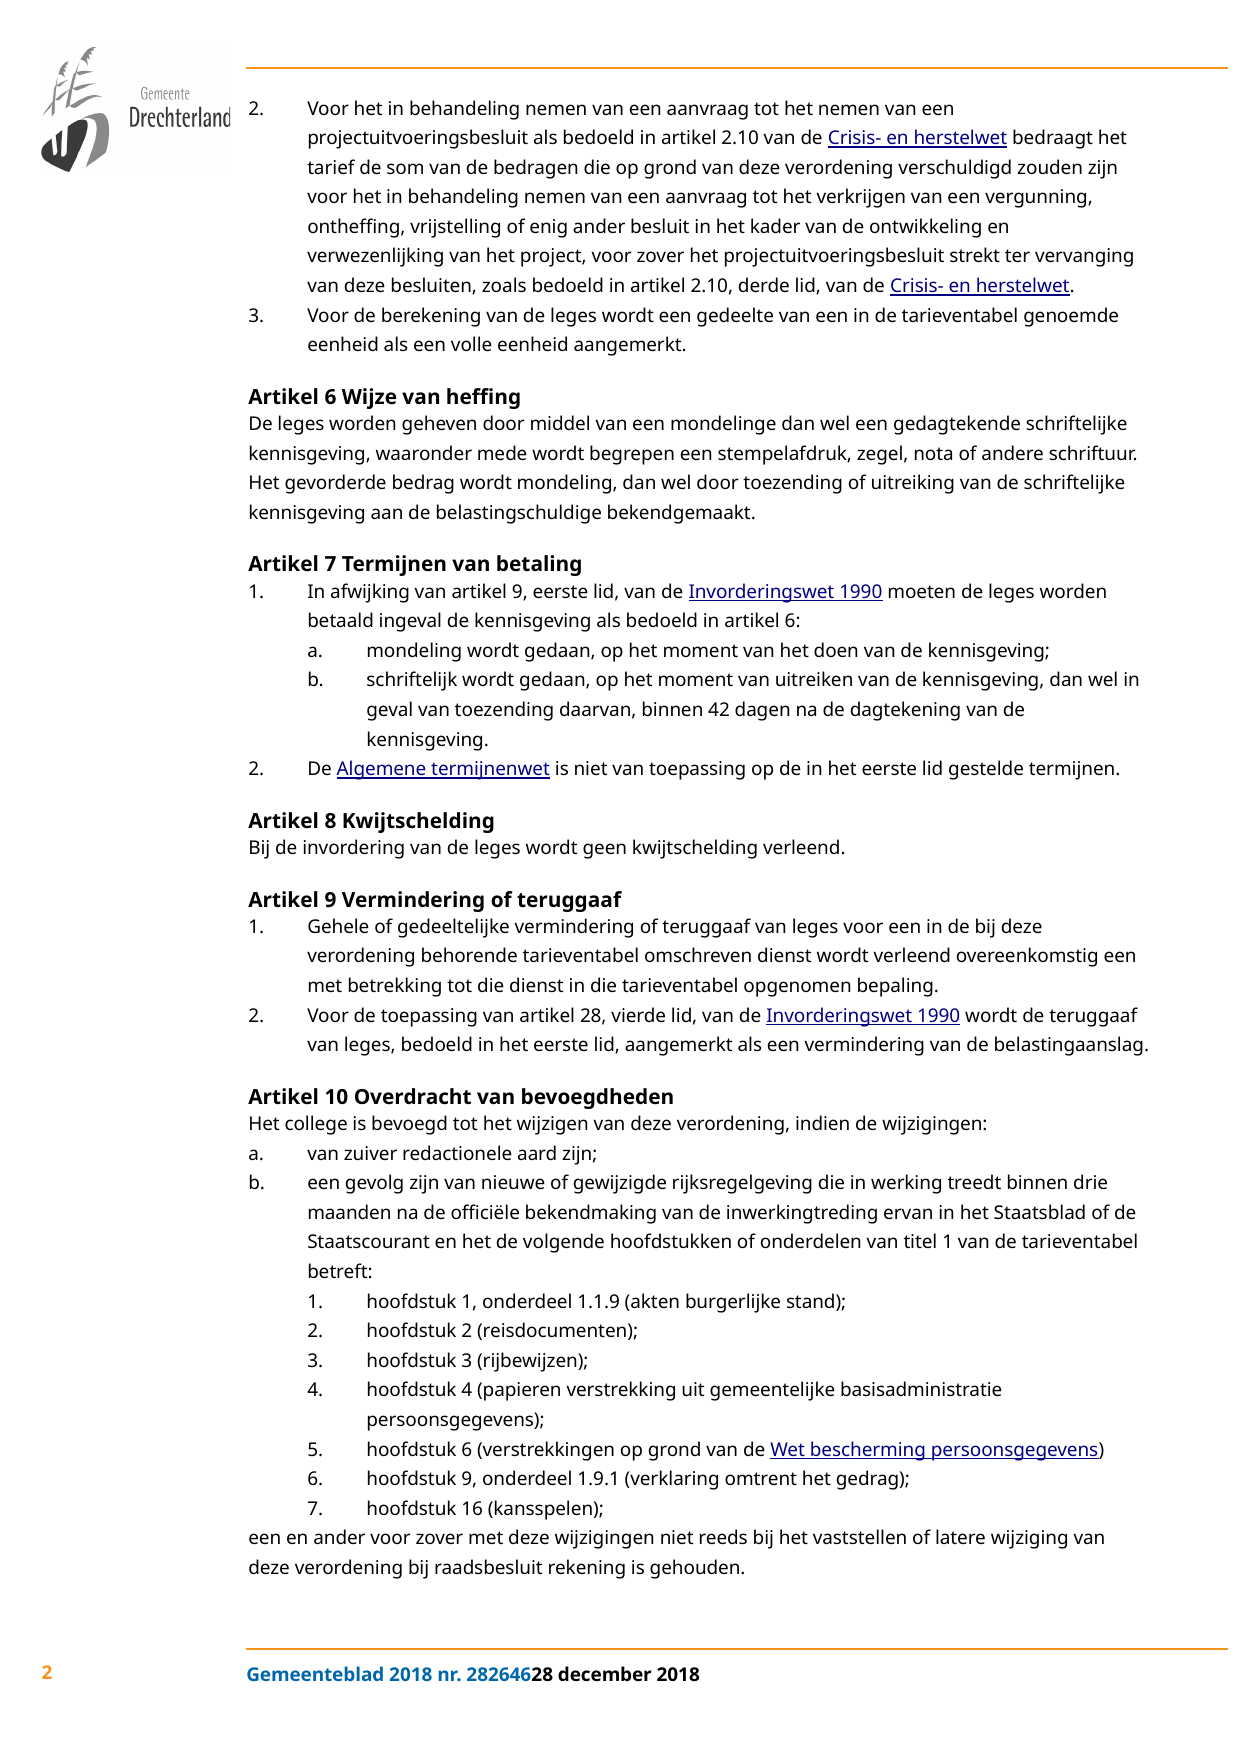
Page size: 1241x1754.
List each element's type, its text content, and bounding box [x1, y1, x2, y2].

picture [41, 47, 231, 172]
list mondeling wordt gedaan, op het moment van het doen van de kennisgeving; [307, 637, 1152, 663]
text Artikel 9 Vermindering of teruggaaf [248, 885, 1152, 913]
list Voor de toepassing van artikel 28, vierde lid, van de Invorderingswet 1990 wordt de teruggaaf van leges, bedoeld in het eerste lid, aangemerkt als een vermindering van de belastingaanslag. [248, 1002, 1152, 1057]
text Bij de invordering van de leges wordt geen kwijtschelding verleend. [248, 834, 1152, 860]
list hoofdstuk 16 (kansspelen); [307, 1495, 1152, 1521]
text een en ander voor zover met deze wijzigingen niet reeds bij het vaststellen of latere wijziging van deze verordening bij raadsbesluit rekening is gehouden. [248, 1524, 1152, 1580]
text De leges worden geheven door middel van een mondelinge dan wel een gedagtekende schriftelijke kennisgeving, waaronder mede wordt begrepen een stempelafdruk, zegel, nota of andere schriftuur. Het gevorderde bedrag wordt mondeling, dan wel door toezending of uitreiking van de schriftelijke kennisgeving aan de belastingschuldige bekendgemaakt. [248, 410, 1152, 525]
list hoofdstuk 9, onderdeel 1.9.1 (verklaring omtrent het gedrag); [307, 1465, 1152, 1491]
list van zuiver redactionele aard zijn; [248, 1140, 1152, 1166]
list hoofdstuk 6 (verstrekkingen op grond van de Wet bescherming persoonsgegevens) [307, 1436, 1152, 1461]
text Artikel 6 Wijze van heffing [248, 382, 1152, 410]
list hoofdstuk 2 (reisdocumenten); [307, 1317, 1152, 1343]
list hoofdstuk 1, onderdeel 1.1.9 (akten burgerlijke stand); [307, 1288, 1152, 1313]
list Voor de berekening van de leges wordt een gedeelte van een in de tarieventabel genoemde eenheid als een volle eenheid aangemerkt. [248, 302, 1152, 357]
list De Algemene termijnenwet is niet van toepassing op de in het eerste lid gestelde termijnen. [248, 755, 1152, 781]
list hoofdstuk 3 (rijbewijzen); [307, 1347, 1152, 1373]
text Artikel 10 Overdracht van bevoegdheden [248, 1082, 1152, 1110]
list hoofdstuk 4 (papieren verstrekking uit gemeentelijke basisadministratie persoonsgegevens); [307, 1377, 1152, 1432]
list Voor het in behandeling nemen van een aanvraag tot het nemen van een projectuitvoeringsbesluit als bedoeld in artikel 2.10 van de Crisis- en herstelwet bedraagt het tarief de som van de bedragen die op grond van deze verordening verschuldigd zouden zijn voor het in behandeling nemen van een aanvraag tot het verkrijgen van een vergunning, ontheffing, vrijstelling of enig ander besluit in het kader van de ontwikkeling en verwezenlijking van het project, voor zover het projectuitvoeringsbesluit strekt ter vervanging van deze besluiten, zoals bedoeld in artikel 2.10, derde lid, van de Crisis- en herstelwet. [248, 95, 1152, 298]
list schriftelijk wordt gedaan, op het moment van uitreiken van de kennisgeving, dan wel in geval van toezending daarvan, binnen 42 dagen na de dagtekening van de kennisgeving. [307, 667, 1152, 752]
text Artikel 8 Kwijtschelding [248, 806, 1152, 834]
text Artikel 7 Termijnen van betaling [248, 549, 1152, 578]
text Het college is bevoegd tot het wijzigen van deze verordening, indien de wijzigingen: [248, 1110, 1152, 1136]
list Gehele of gedeeltelijke vermindering of teruggaaf van leges voor een in de bij deze verordening behorende tarieventabel omschreven dienst wordt verleend overeenkomstig een met betrekking tot die dienst in die tarieventabel opgenomen bepaling. [248, 913, 1152, 998]
list In afwijking van artikel 9, eerste lid, van de Invorderingswet 1990 moeten de leges worden betaald ingeval de kennisgeving als bedoeld in artikel 6: [248, 578, 1152, 633]
list een gevolg zijn van nieuwe of gewijzigde rijksregelgeving die in werking treedt binnen drie maanden na de officiële bekendmaking van de inwerkingtreding ervan in het Staatsblad of de Staatscourant en het de volgende hoofdstukken of onderdelen van titel 1 van de tarieventabel betreft: [248, 1169, 1152, 1284]
